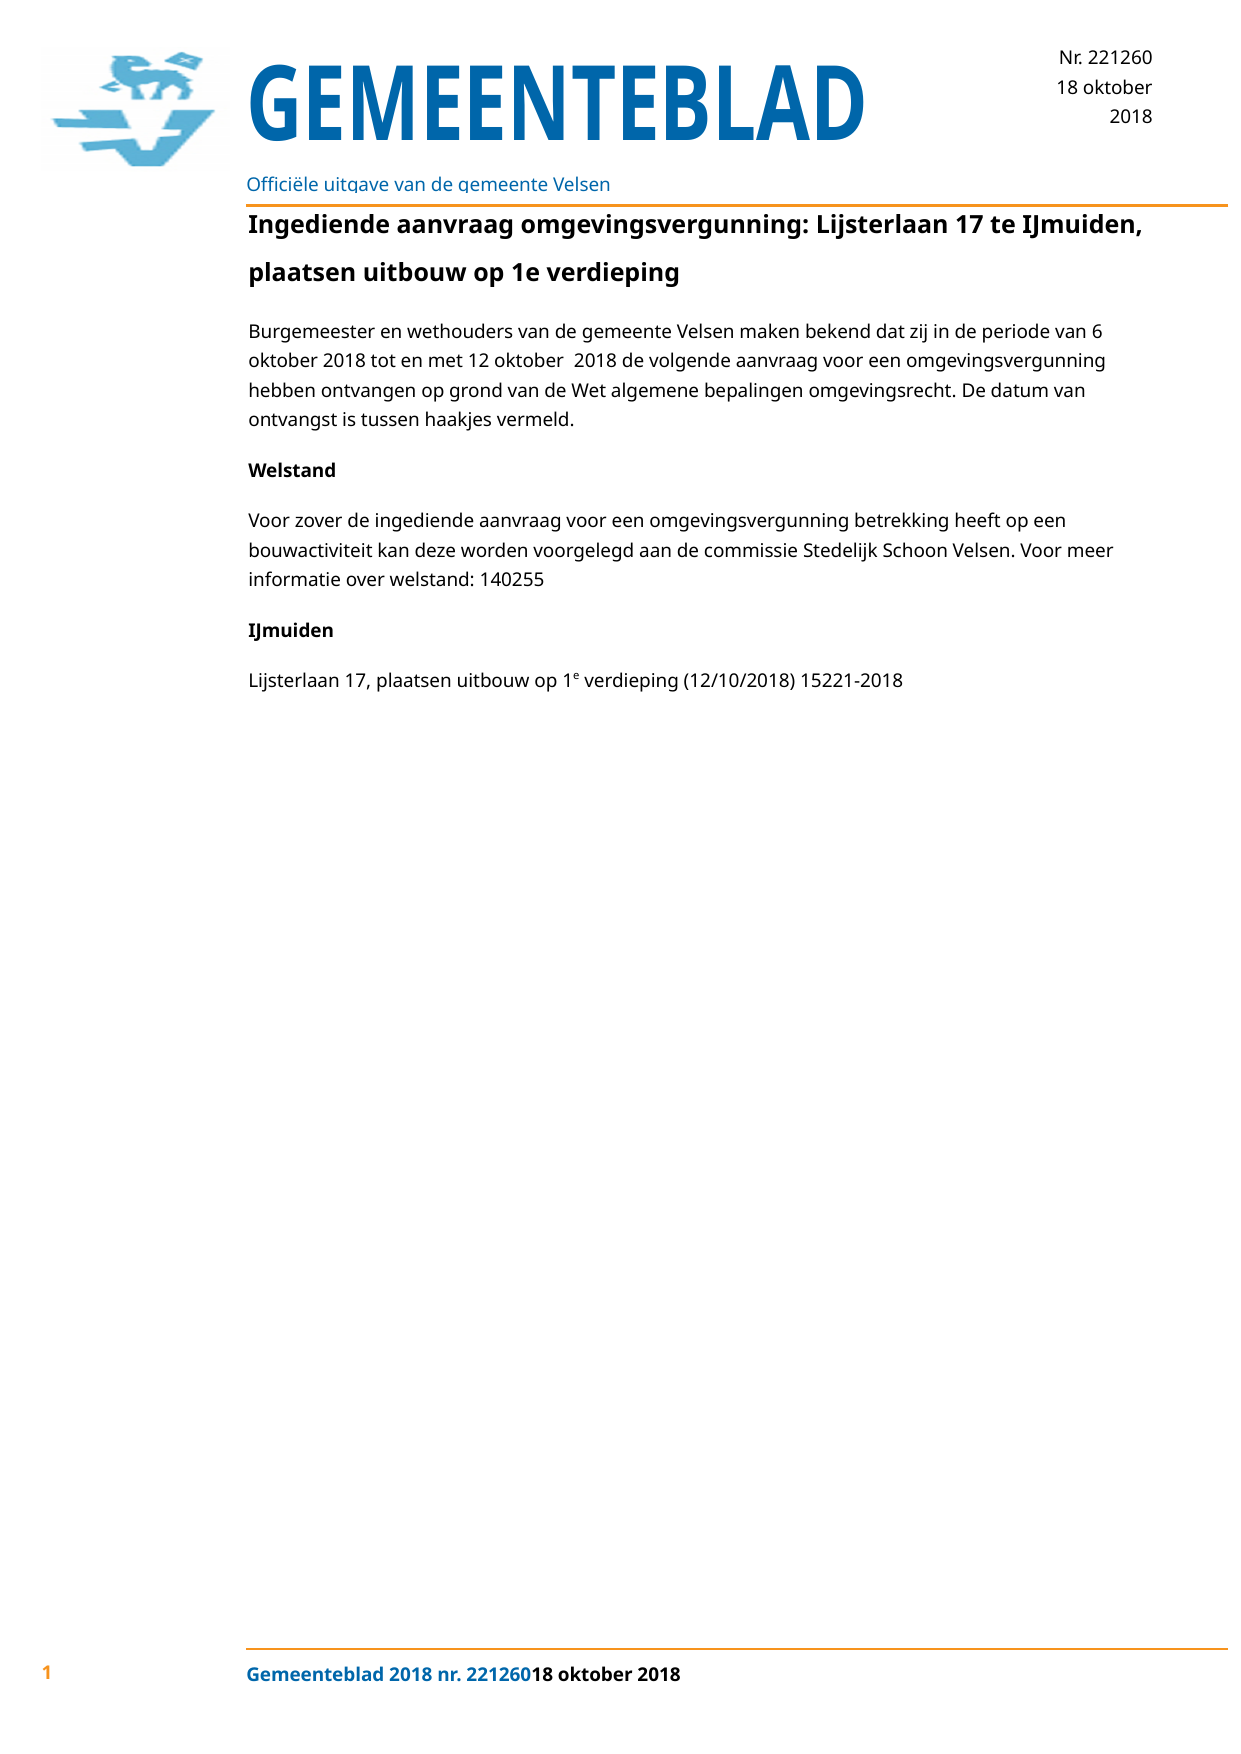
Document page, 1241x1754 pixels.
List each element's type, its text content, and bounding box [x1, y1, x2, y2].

text Burgemeester en wethouders van de gemeente Velsen maken bekend dat zij in de periode van 6 oktober 2018 tot en met 12 oktober 2018 de volgende aanvraag voor een omgevingsvergunning hebben ontvangen op grond van de Wet algemene bepalingen omgevingsrecht. De datum van ontvangst is tussen haakjes vermeld. [248, 318, 1152, 432]
text Voor zover de ingediende aanvraag voor een omgevingsvergunning betrekking heeft op een bouwactiviteit kan deze worden voorgelegd aan de commissie Stedelijk Schoon Velsen. Voor meer informatie over welstand: 140255 [248, 507, 1152, 592]
text Lijsterlaan 17, plaatsen uitbouw op 1e verdieping (12/10/2018) 15221-2018 [248, 667, 1152, 693]
picture [41, 47, 231, 172]
text Ingediende aanvraag omgevingsvergunning: Lijsterlaan 17 te IJmuiden, plaatsen uitbouw op 1e verdieping [248, 207, 1152, 288]
text IJmuiden [248, 617, 1152, 643]
text Welstand [248, 457, 1152, 483]
